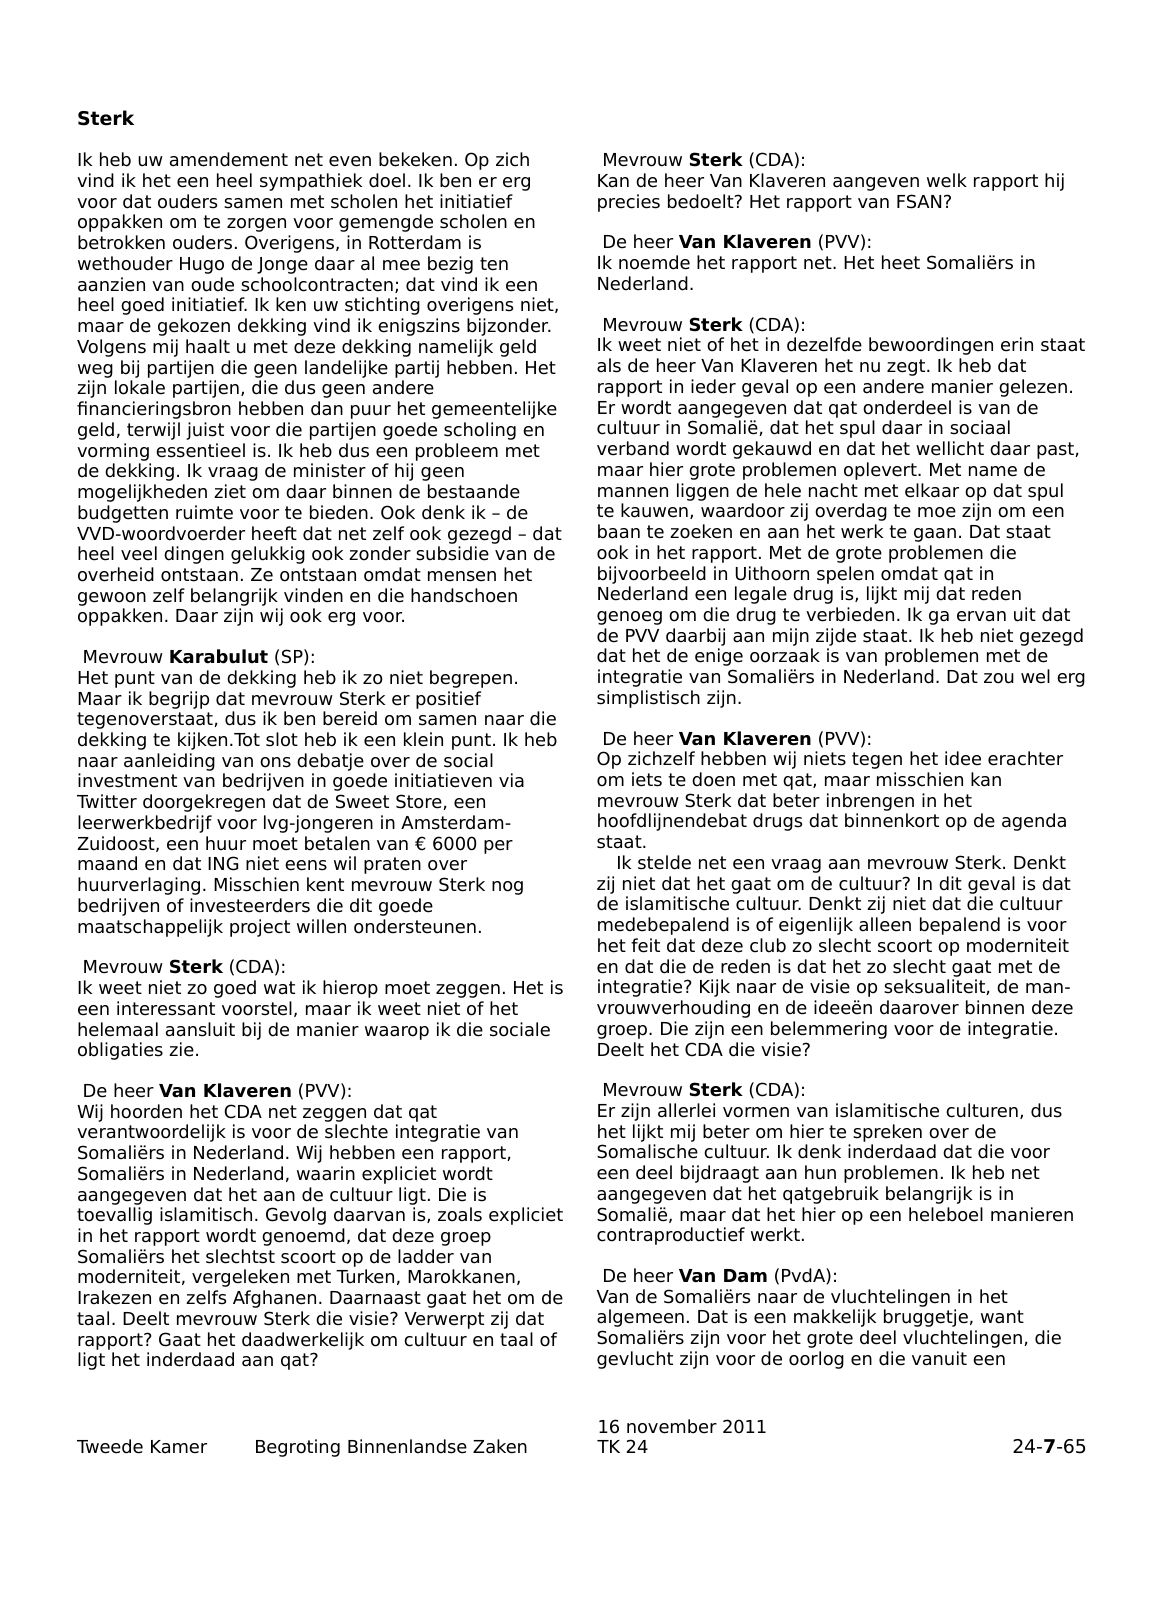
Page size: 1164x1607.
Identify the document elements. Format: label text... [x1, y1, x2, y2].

text Mevrouw Sterk (CDA): [77, 957, 567, 978]
text Ik stelde net een vraag aan mevrouw Sterk. Denkt zij niet dat het gaat om de cultuur? In dit geval is dat de islamitische cultuur. Denkt zij niet dat die cultuur medebepalend is of eigenlijk alleen bepalend is voor het feit dat deze club zo slecht scoort op moderniteit en dat die de reden is dat het zo slecht gaat met de integratie? Kijk naar de visie op seksualiteit, de man-vrouwverhouding en de ideeën daarover binnen deze groep. Die zijn een belemmering voor de integratie. Deelt het CDA die visie? [596, 853, 1087, 1060]
text Mevrouw Karabulut (SP): [77, 647, 567, 668]
text Ik weet niet of het in dezelfde bewoordingen erin staat als de heer Van Klaveren het nu zegt. Ik heb dat rapport in ieder geval op een andere manier gelezen. Er wordt aangegeven dat qat onderdeel is van de cultuur in Somalië, dat het spul daar in sociaal verband wordt gekauwd en dat het wellicht daar past, maar hier grote problemen oplevert. Met name de mannen liggen de hele nacht met elkaar op dat spul te kauwen, waardoor zij overdag te moe zijn om een baan te zoeken en aan het werk te gaan. Dat staat ook in het rapport. Met de grote problemen die bijvoorbeeld in Uithoorn spelen omdat qat in Nederland een legale drug is, lijkt mij dat reden genoeg om die drug te verbieden. Ik ga ervan uit dat de PVV daarbij aan mijn zijde staat. Ik heb niet gezegd dat het de enige oorzaak is van problemen met de integratie van Somaliërs in Nederland. Dat zou wel erg simplistisch zijn. [596, 335, 1087, 708]
text Ik noemde het rapport net. Het heet Somaliërs in Nederland. [596, 253, 1087, 294]
text Mevrouw Sterk (CDA): [596, 150, 1087, 171]
text De heer Van Klaveren (PVV): [596, 232, 1087, 253]
text Het punt van de dekking heb ik zo niet begrepen. Maar ik begrijp dat mevrouw Sterk er positief tegenoverstaat, dus ik ben bereid om samen naar die dekking te kijken.Tot slot heb ik een klein punt. Ik heb naar aanleiding van ons debatje over de social investment van bedrijven in goede initiatieven via Twitter doorgekregen dat de Sweet Store, een leerwerkbedrijf voor lvg-jongeren in Amsterdam-Zuidoost, een huur moet betalen van € 6000 per maand en dat ING niet eens wil praten over huurverlaging. Misschien kent mevrouw Sterk nog bedrijven of investeerders die dit goede maatschappelijk project willen ondersteunen. [77, 668, 567, 937]
text De heer Van Klaveren (PVV): [596, 728, 1087, 749]
text Wij hoorden het CDA net zeggen dat qat verantwoordelijk is voor de slechte integratie van Somaliërs in Nederland. Wij hebben een rapport, Somaliërs in Nederland, waarin expliciet wordt aangegeven dat het aan de cultuur ligt. Die is toevallig islamitisch. Gevolg daarvan is, zoals expliciet in het rapport wordt genoemd, dat deze groep Somaliërs het slechtst scoort op de ladder van moderniteit, vergeleken met Turken, Marokkanen, Irakezen en zelfs Afghanen. Daarnaast gaat het om de taal. Deelt mevrouw Sterk die visie? Verwerpt zij dat rapport? Gaat het daadwerkelijk om cultuur en taal of ligt het inderdaad aan qat? [77, 1102, 567, 1371]
text Mevrouw Sterk (CDA): [596, 1080, 1087, 1101]
text Op zichzelf hebben wij niets tegen het idee erachter om iets te doen met qat, maar misschien kan mevrouw Sterk dat beter inbrengen in het hoofdlijnendebat drugs dat binnenkort op de agenda staat. [596, 749, 1087, 853]
text Mevrouw Sterk (CDA): [596, 314, 1087, 335]
text Kan de heer Van Klaveren aangeven welk rapport hij precies bedoelt? Het rapport van FSAN? [596, 171, 1087, 212]
text Ik heb uw amendement net even bekeken. Op zich vind ik het een heel sympathiek doel. Ik ben er erg voor dat ouders samen met scholen het initiatief oppakken om te zorgen voor gemengde scholen en betrokken ouders. Overigens, in Rotterdam is wethouder Hugo de Jonge daar al mee bezig ten aanzien van oude schoolcontracten; dat vind ik een heel goed initiatief. Ik ken uw stichting overigens niet, maar de gekozen dekking vind ik enigszins bijzonder. Volgens mij haalt u met deze dekking namelijk geld weg bij partijen die geen landelijke partij hebben. Het zijn lokale partijen, die dus geen andere financieringsbron hebben dan puur het gemeentelijke geld, terwijl juist voor die partijen goede scholing en vorming essentieel is. Ik heb dus een probleem met de dekking. Ik vraag de minister of hij geen mogelijkheden ziet om daar binnen de bestaande budgetten ruimte voor te bieden. Ook denk ik – de VVD-woordvoerder heeft dat net zelf ook gezegd – dat heel veel dingen gelukkig ook zonder subsidie van de overheid ontstaan. Ze ontstaan omdat mensen het gewoon zelf belangrijk vinden en die handschoen oppakken. Daar zijn wij ook erg voor. [77, 150, 567, 627]
text Van de Somaliërs naar de vluchtelingen in het algemeen. Dat is een makkelijk bruggetje, want Somaliërs zijn voor het grote deel vluchtelingen, die gevlucht zijn voor de oorlog en die vanuit een [596, 1287, 1087, 1369]
text Ik weet niet zo goed wat ik hierop moet zeggen. Het is een interessant voorstel, maar ik weet niet of het helemaal aansluit bij de manier waarop ik die sociale obligaties zie. [77, 978, 567, 1061]
text De heer Van Klaveren (PVV): [77, 1081, 567, 1102]
text De heer Van Dam (PvdA): [596, 1266, 1087, 1287]
text Er zijn allerlei vormen van islamitische culturen, dus het lijkt mij beter om hier te spreken over de Somalische cultuur. Ik denk inderdaad dat die voor een deel bijdraagt aan hun problemen. Ik heb net aangegeven dat het qatgebruik belangrijk is in Somalië, maar dat het hier op een heleboel manieren contraproductief werkt. [596, 1101, 1087, 1246]
